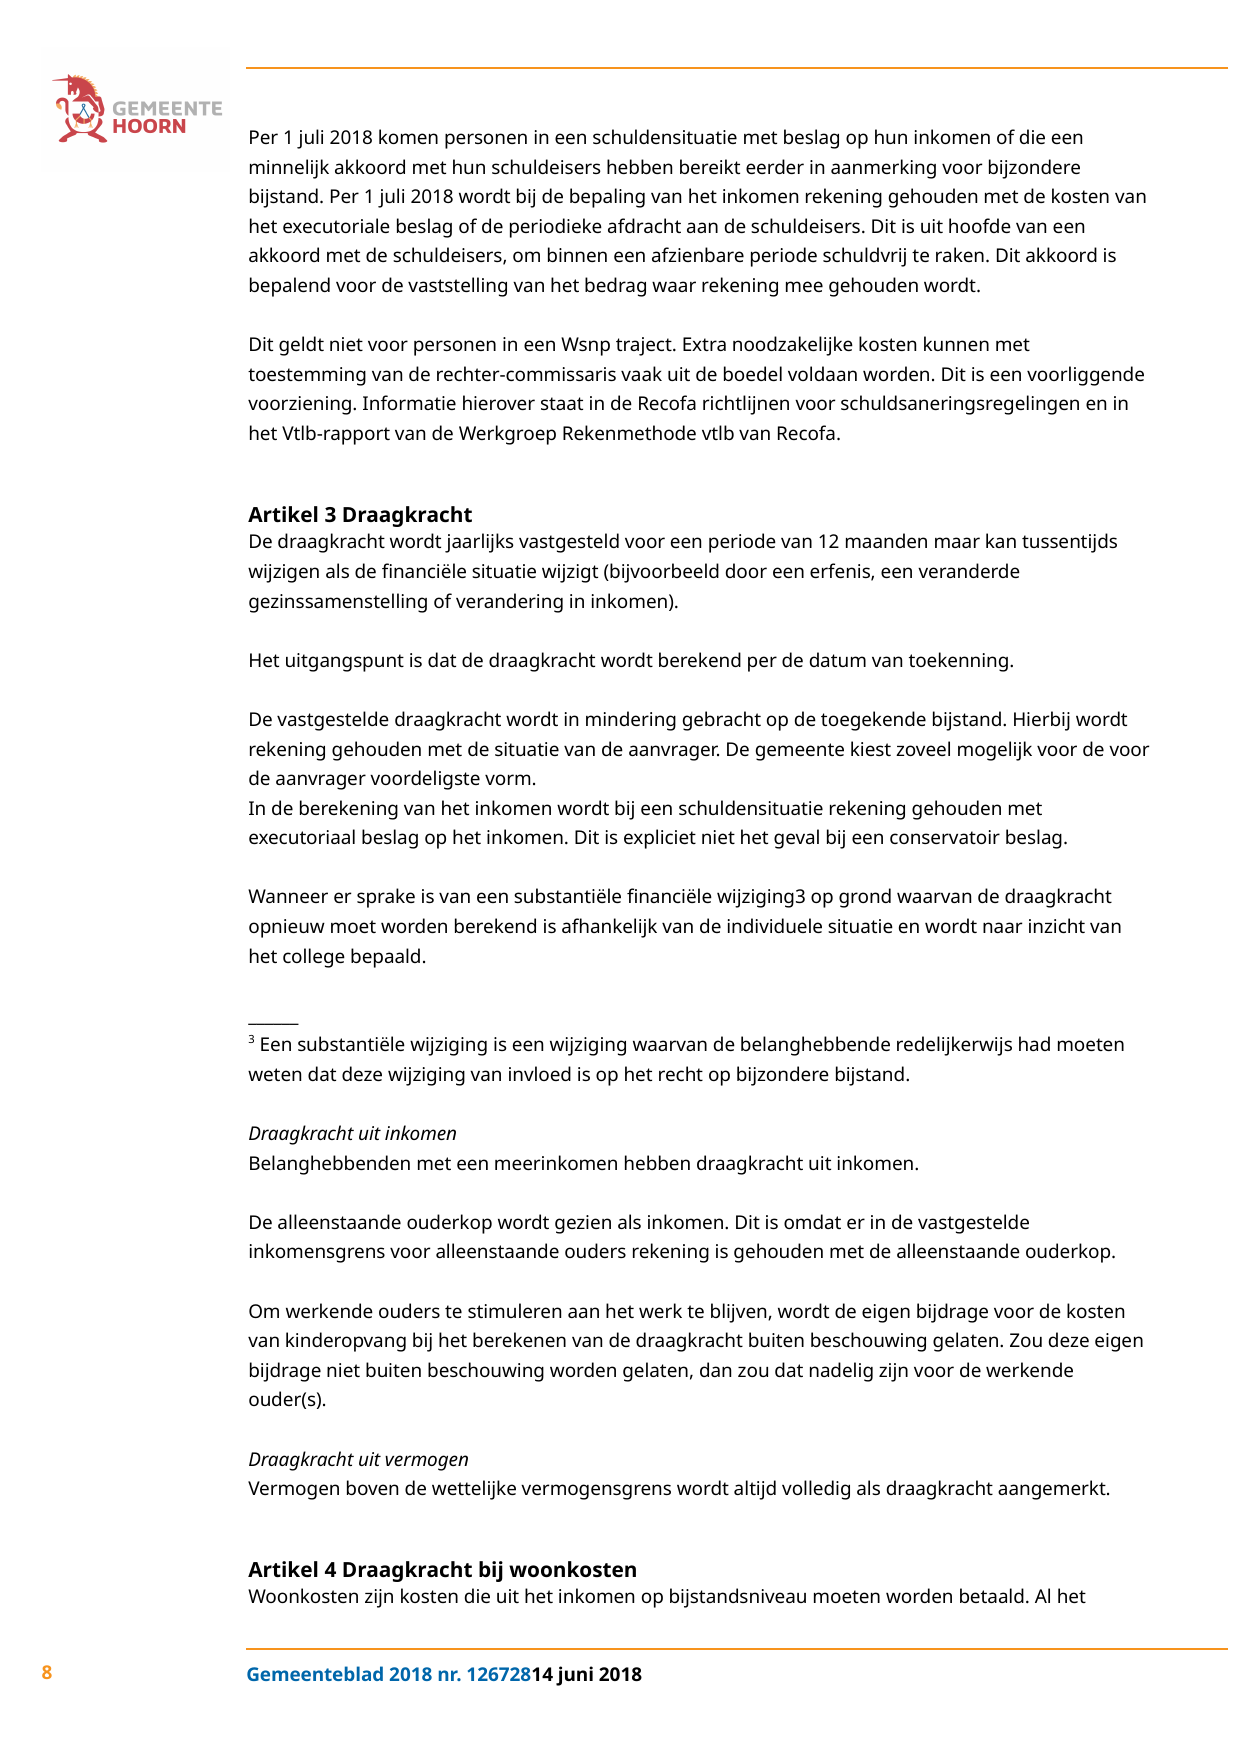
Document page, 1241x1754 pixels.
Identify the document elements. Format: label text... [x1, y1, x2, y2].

text De vastgestelde draagkracht wordt in mindering gebracht op de toegekende bijstand. Hierbij wordt rekening gehouden met de situatie van de aanvrager. De gemeente kiest zoveel mogelijk voor de voor de aanvrager voordeligste vorm. [248, 706, 1152, 791]
text Draagkracht uit inkomen [248, 1120, 1152, 1146]
text Artikel 3 Draagkracht [248, 500, 1152, 529]
picture [41, 47, 231, 172]
text De alleenstaande ouderkop wordt gezien als inkomen. Dit is omdat er in de vastgestelde inkomensgrens voor alleenstaande ouders rekening is gehouden met de alleenstaande ouderkop. [248, 1209, 1152, 1264]
text De draagkracht wordt jaarlijks vastgesteld voor een periode van 12 maanden maar kan tussentijds wijzigen als de financiële situatie wijzigt (bijvoorbeeld door een erfenis, een veranderde gezinssamenstelling of verandering in inkomen). [248, 529, 1152, 613]
text Om werkende ouders te stimuleren aan het werk te blijven, wordt de eigen bijdrage voor de kosten van kinderopvang bij het berekenen van de draagkracht buiten beschouwing gelaten. Zou deze eigen bijdrage niet buiten beschouwing worden gelaten, dan zou dat nadelig zijn voor de werkende ouder(s). [248, 1298, 1152, 1412]
text Dit geldt niet voor personen in een Wsnp traject. Extra noodzakelijke kosten kunnen met toestemming van de rechter-commissaris vaak uit de boedel voldaan worden. Dit is een voorliggende voorziening. Informatie hierover staat in de Recofa richtlijnen voor schuldsaneringsregelingen en in het Vtlb-rapport van de Werkgroep Rekenmethode vtlb van Recofa. [248, 331, 1152, 446]
text ______ [248, 1002, 1152, 1028]
text Woonkosten zijn kosten die uit het inkomen op bijstandsniveau moeten worden betaald. Al het [248, 1584, 1152, 1609]
text Artikel 4 Draagkracht bij woonkosten [248, 1555, 1152, 1584]
text Per 1 juli 2018 komen personen in een schuldensituatie met beslag op hun inkomen of die een minnelijk akkoord met hun schuldeisers hebben bereikt eerder in aanmerking voor bijzondere bijstand. Per 1 juli 2018 wordt bij de bepaling van het inkomen rekening gehouden met de kosten van het executoriale beslag of de periodieke afdracht aan de schuldeisers. Dit is uit hoofde van een akkoord met de schuldeisers, om binnen een afzienbare periode schuldvrij te raken. Dit akkoord is bepalend voor de vaststelling van het bedrag waar rekening mee gehouden wordt. [248, 124, 1152, 298]
text 3 Een substantiële wijziging is een wijziging waarvan de belanghebbende redelijkerwijs had moeten weten dat deze wijziging van invloed is op het recht op bijzondere bijstand. [248, 1032, 1152, 1087]
text In de berekening van het inkomen wordt bij een schuldensituatie rekening gehouden met executoriaal beslag op het inkomen. Dit is expliciet niet het geval bij een conservatoir beslag. [248, 795, 1152, 850]
text Het uitgangspunt is dat de draagkracht wordt berekend per de datum van toekenning. [248, 647, 1152, 673]
text Belanghebbenden met een meerinkomen hebben draagkracht uit inkomen. [248, 1150, 1152, 1176]
text Wanneer er sprake is van een substantiële financiële wijziging3 op grond waarvan de draagkracht opnieuw moet worden berekend is afhankelijk van de individuele situatie en wordt naar inzicht van het college bepaald. [248, 884, 1152, 968]
text Draagkracht uit vermogen [248, 1446, 1152, 1471]
text Vermogen boven de wettelijke vermogensgrens wordt altijd volledig als draagkracht aangemerkt. [248, 1475, 1152, 1501]
